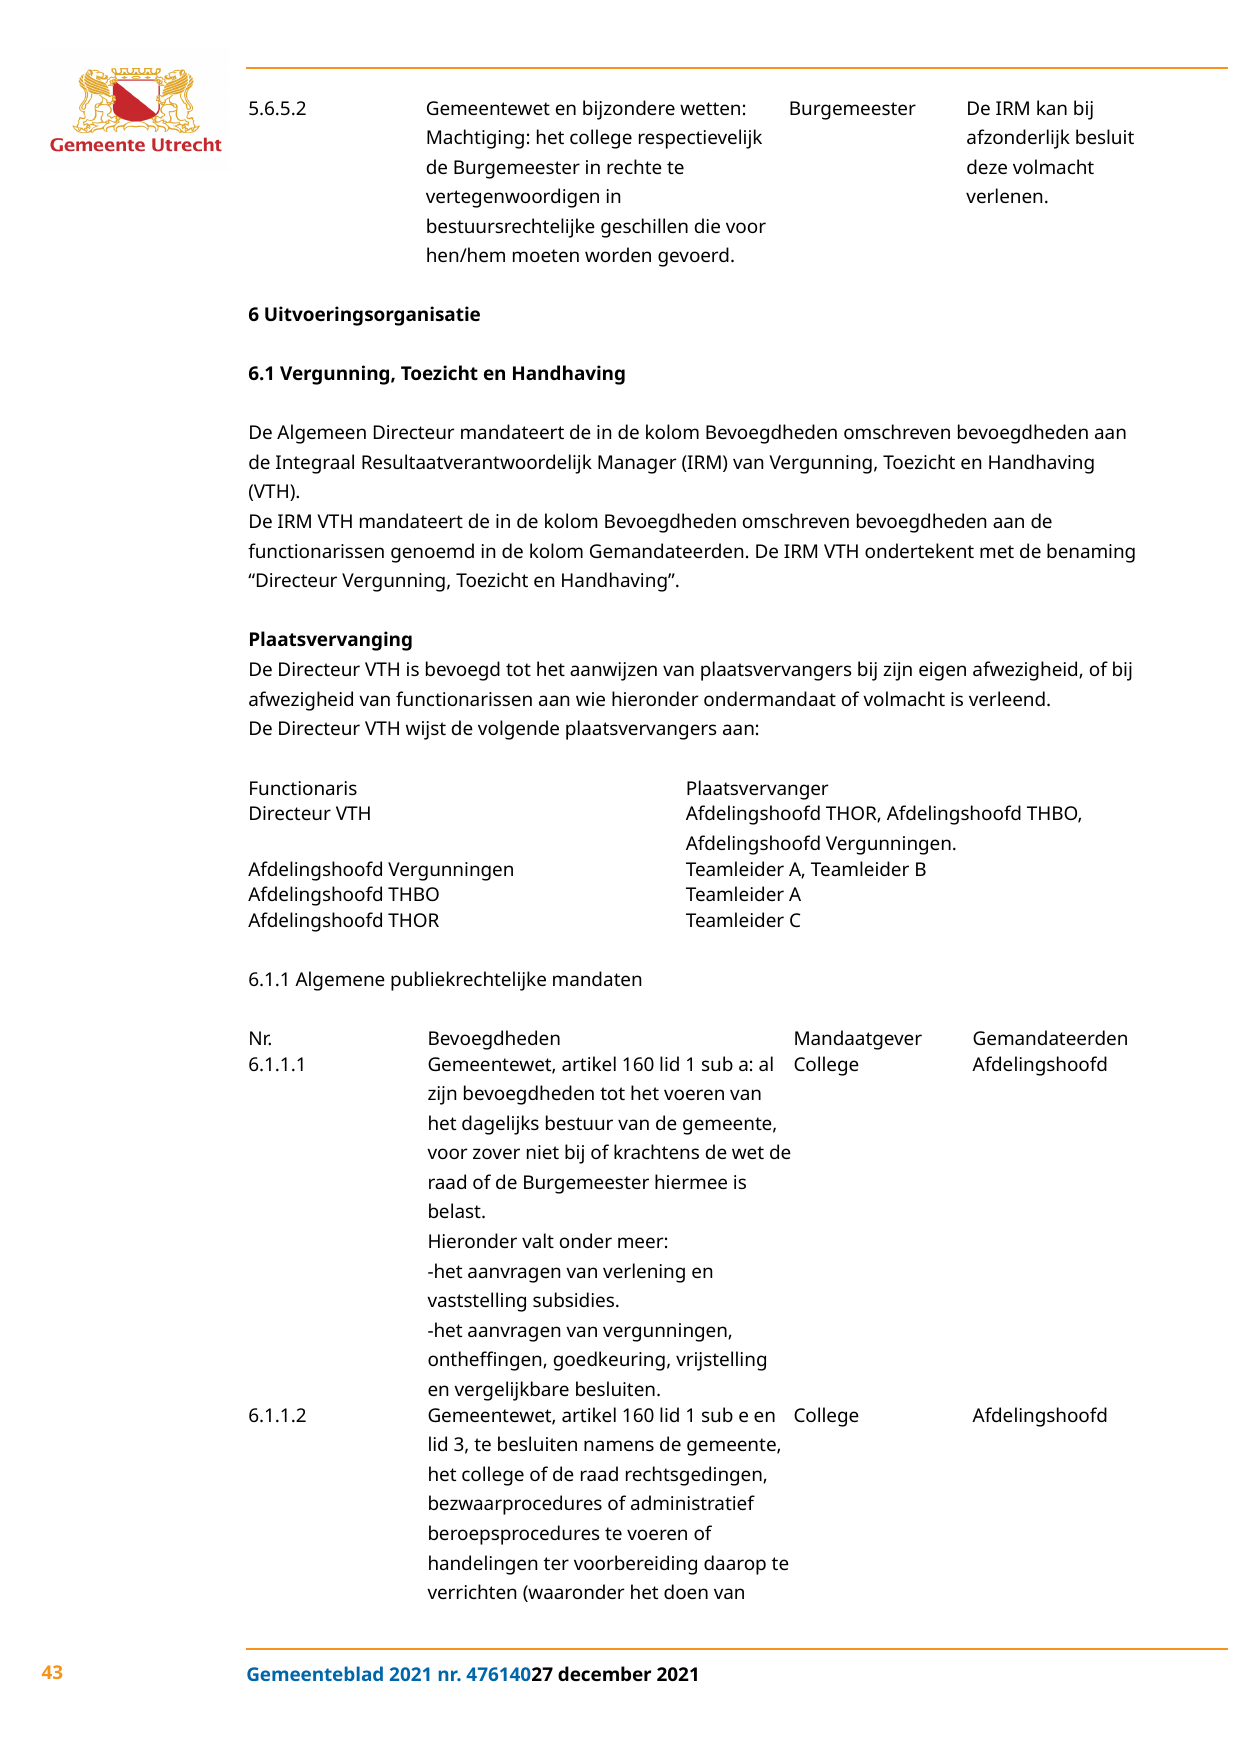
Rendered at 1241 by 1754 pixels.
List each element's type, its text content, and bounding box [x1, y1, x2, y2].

table_cell Teamleider A [686, 881, 1152, 907]
table_cell Teamleider A, Teamleider B [686, 856, 1152, 881]
table_header Functionaris [248, 775, 686, 800]
table_cell Afdelingshoofd THBO [248, 881, 686, 907]
table_cell 5.6.5.2 [248, 95, 426, 268]
table_header Nr. [248, 1025, 427, 1051]
table_cell Teamleider C [686, 907, 1152, 933]
text De Algemeen Directeur mandateert de in de kolom Bevoegdheden omschreven bevoegdheden aan de Integraal Resultaatverantwoordelijk Manager (IRM) van Vergunning, Toezicht en Handhaving (VTH). [248, 419, 1152, 504]
table_cell De IRM kan bij afzonderlijk besluit deze volmacht verlenen. [966, 95, 1152, 268]
table_cell Afdelingshoofd Vergunningen [248, 856, 686, 881]
table_cell Afdelingshoofd THOR, Afdelingshoofd THBO, Afdelingshoofd Vergunningen. [686, 800, 1152, 856]
table_cell College [793, 1402, 972, 1605]
table_cell Gemeentewet, artikel 160 lid 1 sub a: al zijn bevoegdheden tot het voeren van het dagelijks bestuur van de gemeente, voor zover niet bij of krachtens de wet de raad of de Burgemeester hiermee is belast. Hieronder valt onder meer: -het aanvragen van verlening en vaststelling subsidies. -het aanvragen van vergunningen, ontheffingen, goedkeuring, vrijstelling en vergelijkbare besluiten. [427, 1051, 793, 1402]
table_header Mandaatgever [793, 1025, 972, 1051]
table_cell Burgemeester [789, 95, 966, 268]
table_header Gemandateerden [973, 1025, 1152, 1051]
table_header Plaatsvervanger [686, 775, 1152, 800]
table_cell Afdelingshoofd [973, 1402, 1152, 1605]
table_cell Directeur VTH [248, 800, 686, 856]
text 6.1.1 Algemene publiekrechtelijke mandaten [248, 966, 1152, 991]
text Plaatsvervanging [248, 627, 1152, 652]
text 6.1 Vergunning, Toezicht en Handhaving [248, 360, 1152, 386]
text De Directeur VTH wijst de volgende plaatsvervangers aan: [248, 715, 1152, 741]
table_cell Afdelingshoofd [973, 1051, 1152, 1402]
table_cell College [793, 1051, 972, 1402]
table_cell Afdelingshoofd THOR [248, 907, 686, 933]
table_cell Gemeentewet, artikel 160 lid 1 sub e en lid 3, te besluiten namens de gemeente, het college of de raad rechtsgedingen, bezwaarprocedures of administratief beroepsprocedures te voeren of handelingen ter voorbereiding daarop te verrichten (waaronder het doen van [427, 1402, 793, 1605]
table_header Bevoegdheden [427, 1025, 793, 1051]
picture [41, 47, 231, 172]
text De Directeur VTH is bevoegd tot het aanwijzen van plaatsvervangers bij zijn eigen afwezigheid, of bij afwezigheid van functionarissen aan wie hieronder ondermandaat of volmacht is verleend. [248, 656, 1152, 712]
table_cell 6.1.1.1 [248, 1051, 427, 1402]
text De IRM VTH mandateert de in de kolom Bevoegdheden omschreven bevoegdheden aan de functionarissen genoemd in de kolom Gemandateerden. De IRM VTH ondertekent met de benaming “Directeur Vergunning, Toezicht en Handhaving”. [248, 508, 1152, 593]
table_cell Gemeentewet en bijzondere wetten: Machtiging: het college respectievelijk de Burgemeester in rechte te vertegenwoordigen in bestuursrechtelijke geschillen die voor hen/hem moeten worden gevoerd. [426, 95, 789, 268]
table_cell 6.1.1.2 [248, 1402, 427, 1605]
text 6 Uitvoeringsorganisatie [248, 301, 1152, 327]
